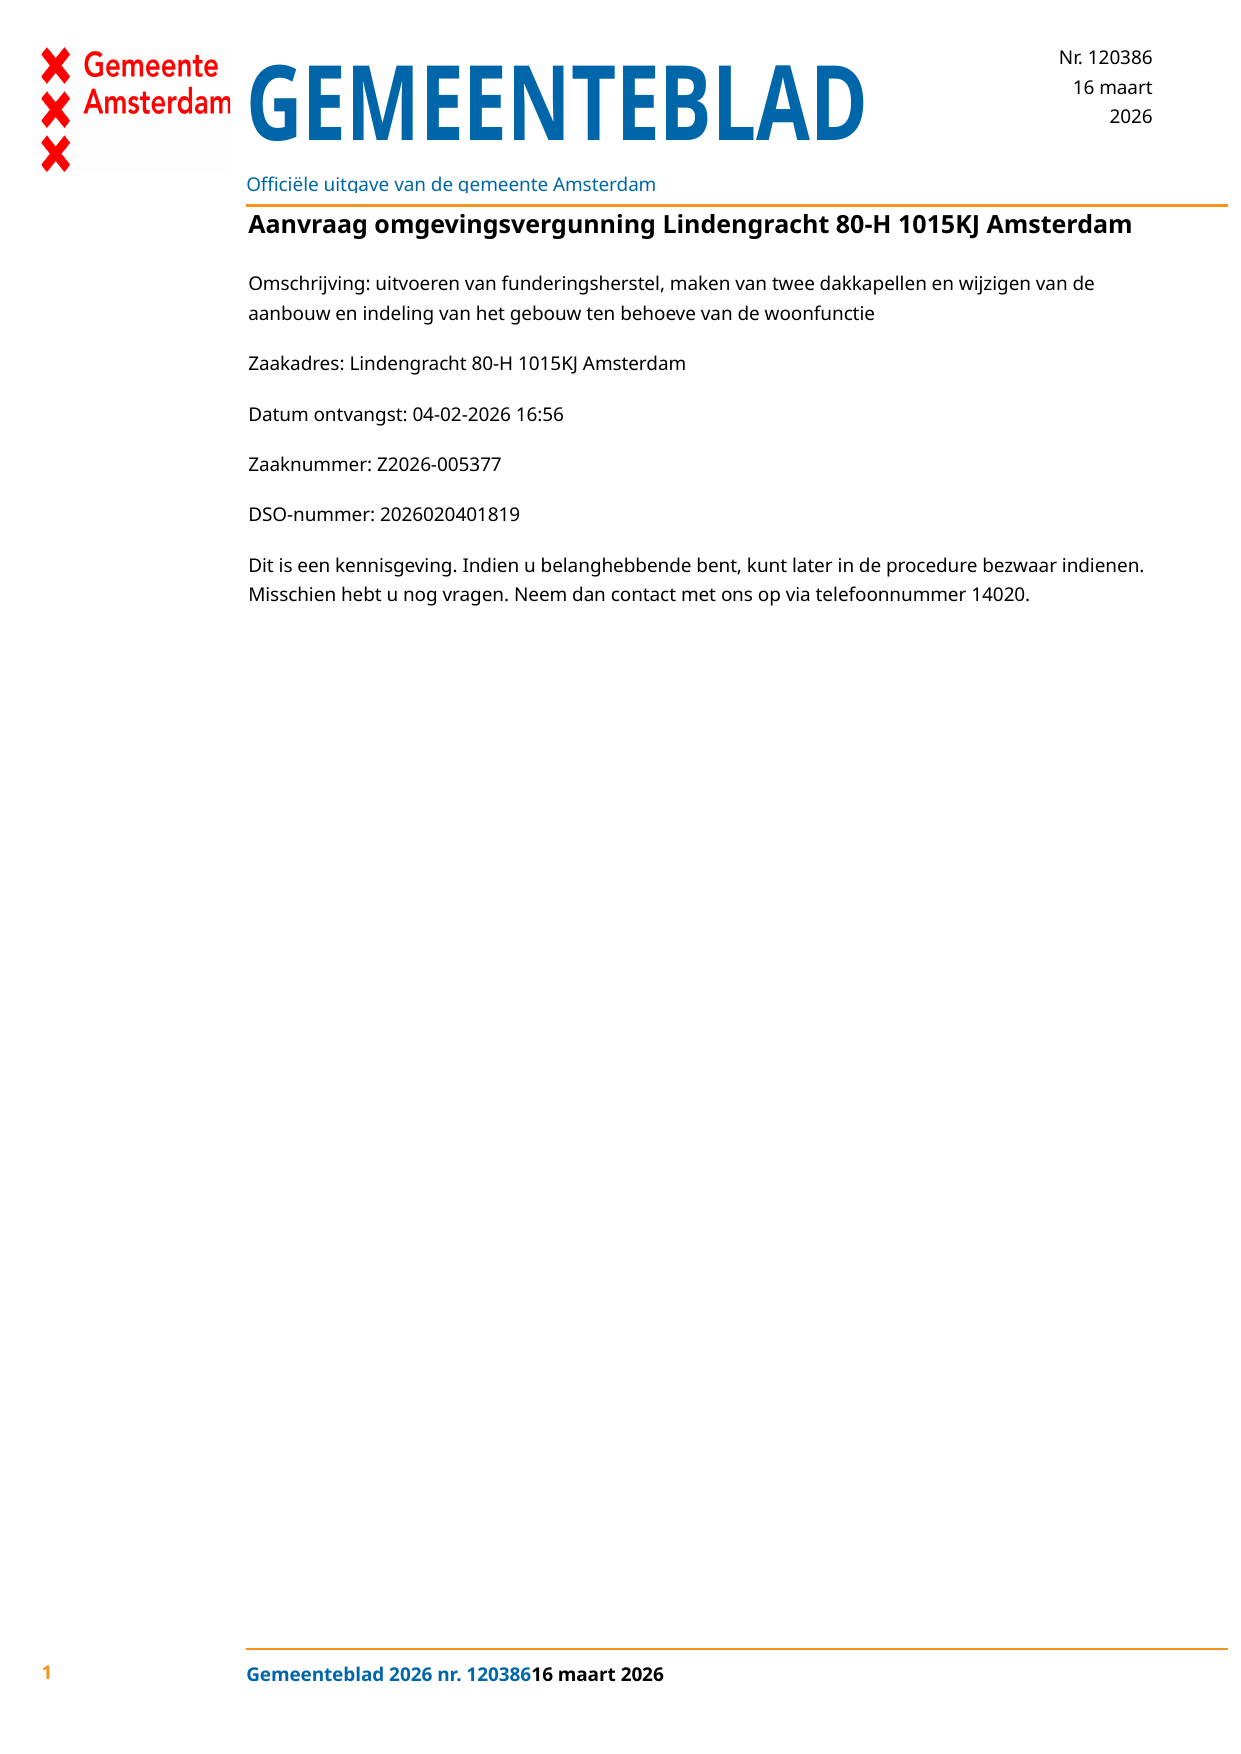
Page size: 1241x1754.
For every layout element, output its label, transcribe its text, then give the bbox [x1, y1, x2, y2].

text Omschrijving: uitvoeren van funderingsherstel, maken van twee dakkapellen en wijzigen van de aanbouw en indeling van het gebouw ten behoeve van de woonfunctie [248, 270, 1152, 326]
text Zaakadres: Lindengracht 80-H 1015KJ Amsterdam [248, 350, 1152, 376]
text Dit is een kennisgeving. Indien u belanghebbende bent, kunt later in de procedure bezwaar indienen. Misschien hebt u nog vragen. Neem dan contact met ons op via telefoonnummer 14020. [248, 552, 1152, 607]
text Datum ontvangst: 04-02-2026 16:56 [248, 401, 1152, 426]
picture [41, 47, 231, 172]
text Aanvraag omgevingsvergunning Lindengracht 80-H 1015KJ Amsterdam [248, 207, 1152, 241]
text Zaaknummer: Z2026-005377 [248, 451, 1152, 477]
text DSO-nummer: 2026020401819 [248, 502, 1152, 527]
